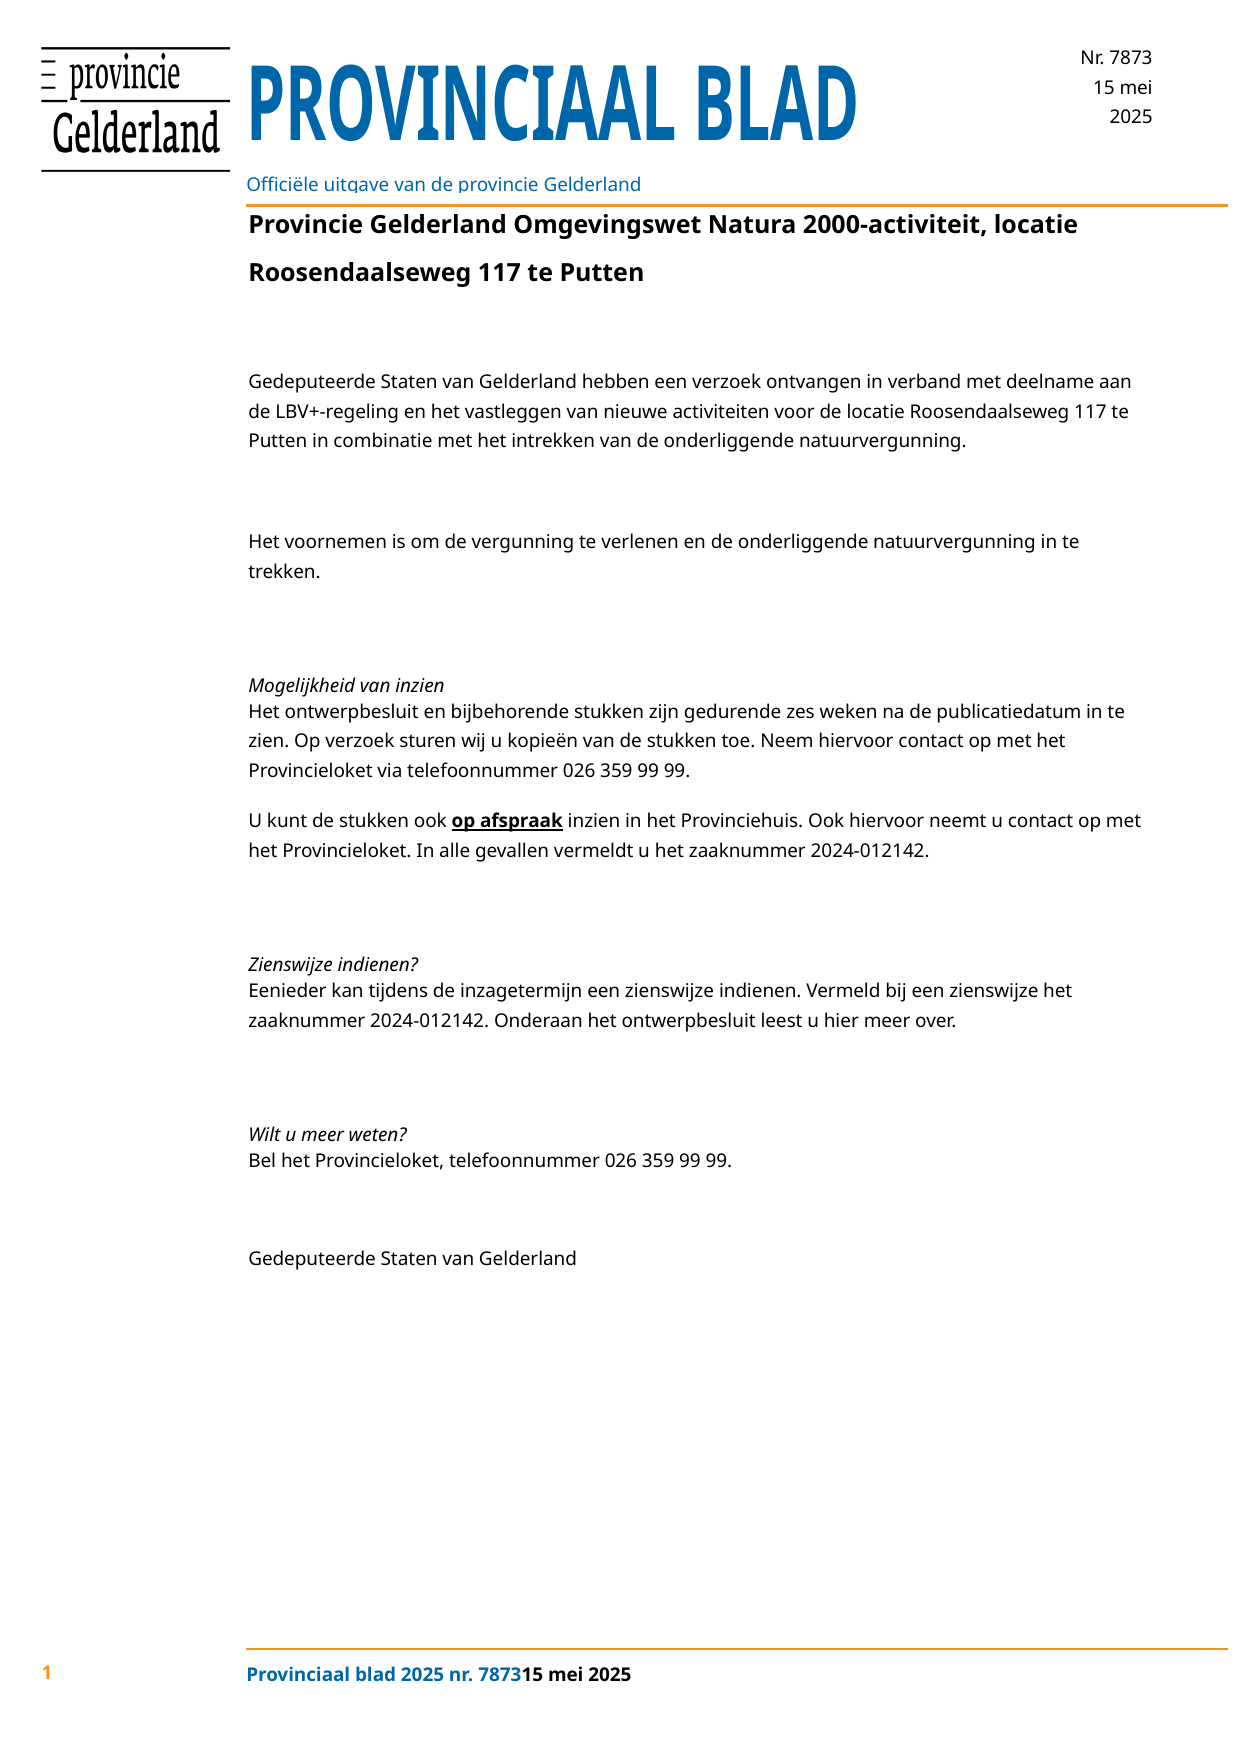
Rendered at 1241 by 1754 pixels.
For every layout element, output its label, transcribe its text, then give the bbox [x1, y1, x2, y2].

text Eenieder kan tijdens de inzagetermijn een zienswijze indienen. Vermeld bij een zienswijze het zaaknummer 2024-012142. Onderaan het ontwerpbesluit leest u hier meer over. [248, 977, 1152, 1033]
text Het ontwerpbesluit en bijbehorende stukken zijn gedurende zes weken na de publicatiedatum in te zien. Op verzoek sturen wij u kopieën van de stukken toe. Neem hiervoor contact op met het Provincieloket via telefoonnummer 026 359 99 99. [248, 698, 1152, 783]
text Provincie Gelderland Omgevingswet Natura 2000-activiteit, locatie Roosendaalseweg 117 te Putten [248, 207, 1152, 288]
text Bel het Provincieloket, telefoonnummer 026 359 99 99. [248, 1147, 1152, 1173]
text Gedeputeerde Staten van Gelderland hebben een verzoek ontvangen in verband met deelname aan de LBV+-regeling en het vastleggen van nieuwe activiteiten voor de locatie Roosendaalseweg 117 te Putten in combinatie met het intrekken van de onderliggende natuurvergunning. [248, 368, 1152, 453]
text Zienswijze indienen? [248, 952, 1152, 977]
picture [41, 47, 231, 172]
text Wilt u meer weten? [248, 1121, 1152, 1147]
text Gedeputeerde Staten van Gelderland [248, 1245, 1152, 1271]
text U kunt de stukken ook op afspraak inzien in het Provinciehuis. Ook hiervoor neemt u contact op met het Provincieloket. In alle gevallen vermeldt u het zaaknummer 2024-012142. [248, 808, 1152, 863]
text Het voornemen is om de vergunning te verlenen en de onderliggende natuurvergunning in te trekken. [248, 528, 1152, 584]
text Mogelijkheid van inzien [248, 672, 1152, 698]
